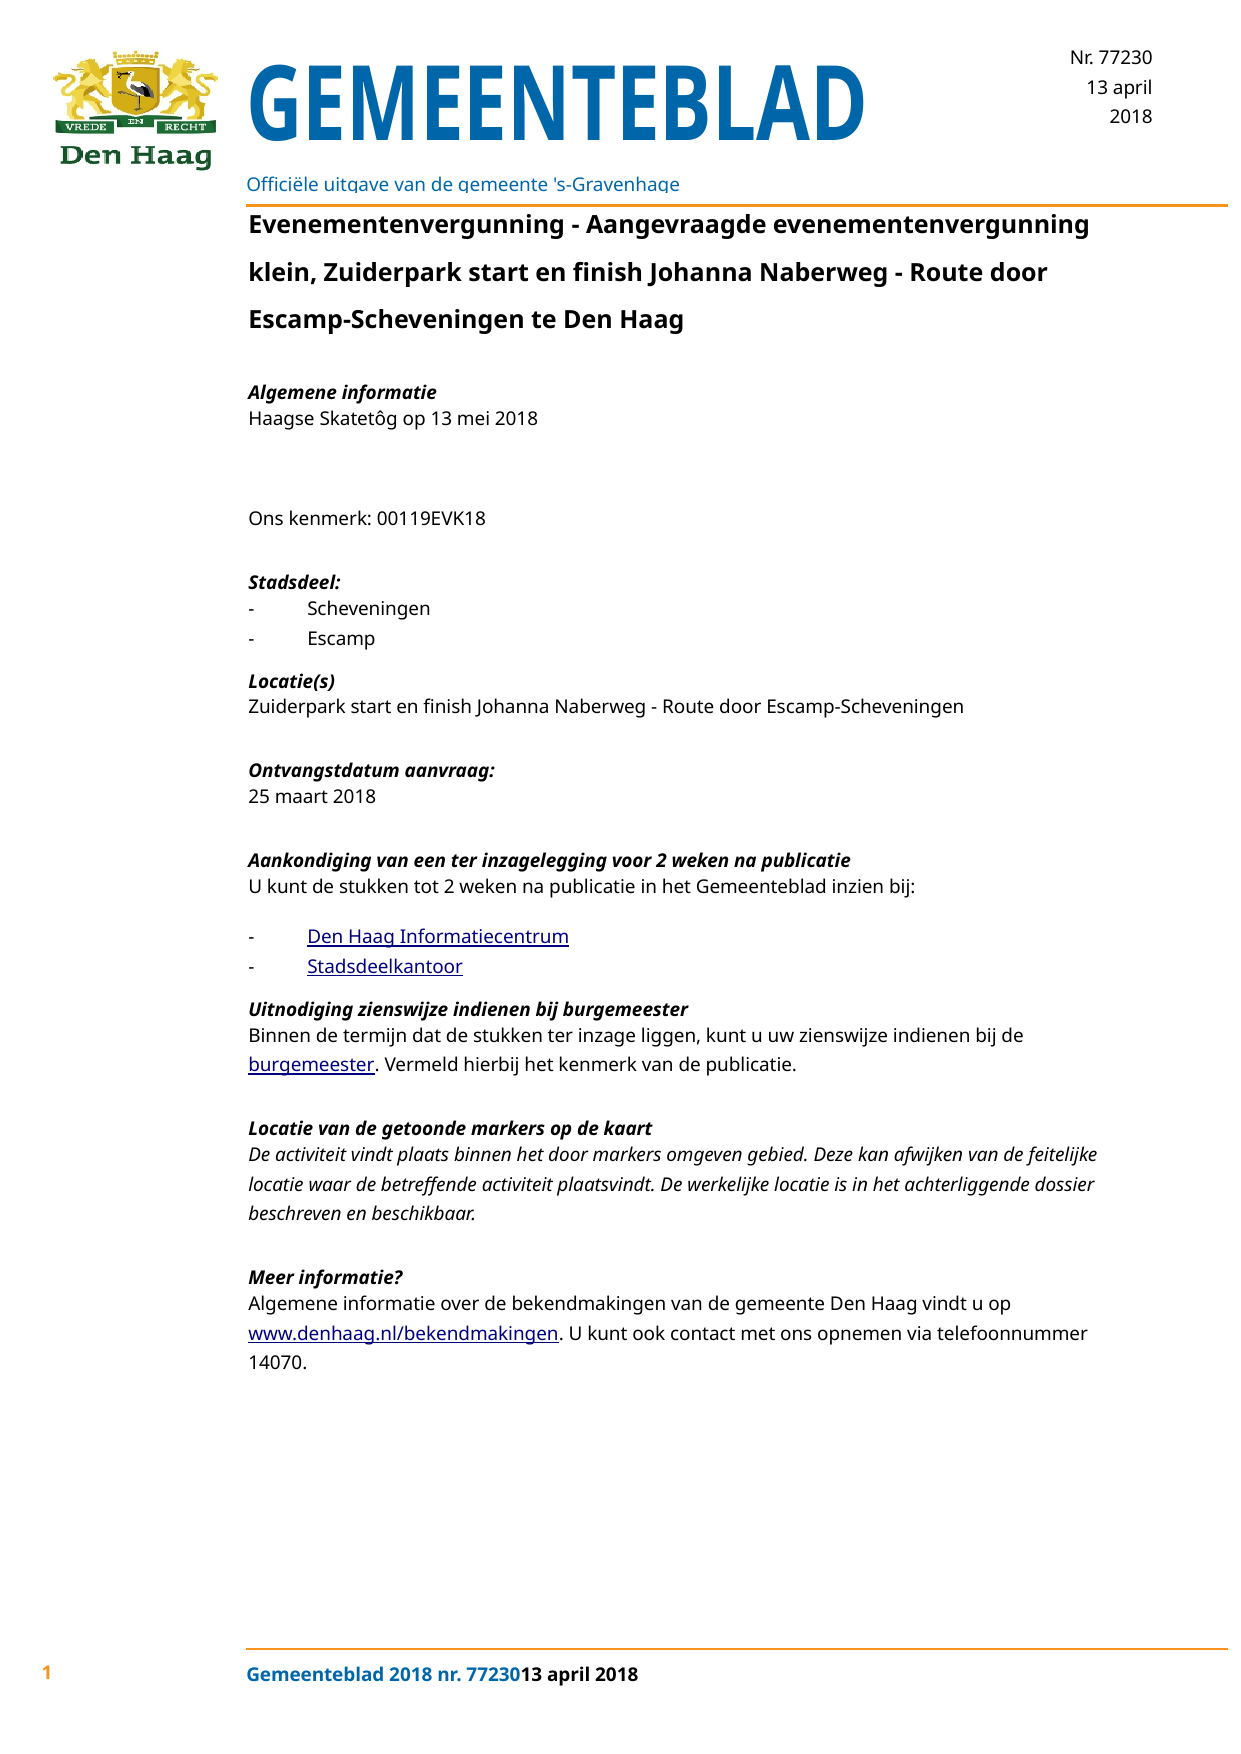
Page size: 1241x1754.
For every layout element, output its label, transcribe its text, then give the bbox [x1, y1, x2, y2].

picture [41, 47, 231, 172]
text U kunt de stukken tot 2 weken na publicatie in het Gemeenteblad inzien bij: [248, 873, 1152, 899]
text De activiteit vindt plaats binnen het door markers omgeven gebied. Deze kan afwijken van de feitelijke locatie waar de betreffende activiteit plaatsvindt. De werkelijke locatie is in het achterliggende dossier beschreven en beschikbaar. [248, 1141, 1152, 1226]
text Zuiderpark start en finish Johanna Naberweg - Route door Escamp-Scheveningen [248, 694, 1152, 719]
list Escamp [248, 625, 1152, 651]
text Aankondiging van een ter inzagelegging voor 2 weken na publicatie [248, 847, 1152, 873]
text 25 maart 2018 [248, 783, 1152, 809]
text Algemene informatie over de bekendmakingen van de gemeente Den Haag vindt u op www.denhaag.nl/bekendmakingen. U kunt ook contact met ons opnemen via telefoonnummer 14070. [248, 1290, 1152, 1375]
text Stadsdeel: [248, 569, 1152, 595]
text Haagse Skatetôg op 13 mei 2018 [248, 405, 1152, 431]
text Algemene informatie [248, 379, 1152, 405]
text Ontvangstdatum aanvraag: [248, 758, 1152, 783]
list Den Haag Informatiecentrum [248, 923, 1152, 949]
text Locatie van de getoonde markers op de kaart [248, 1116, 1152, 1141]
text Meer informatie? [248, 1264, 1152, 1290]
text Locatie(s) [248, 668, 1152, 694]
text Binnen de termijn dat de stukken ter inzage liggen, kunt u uw zienswijze indienen bij de burgemeester. Vermeld hierbij het kenmerk van de publicatie. [248, 1022, 1152, 1077]
text Evenementenvergunning - Aangevraagde evenementenvergunning klein, Zuiderpark start en finish Johanna Naberweg - Route door Escamp-Scheveningen te Den Haag [248, 207, 1152, 336]
list Scheveningen [248, 595, 1152, 621]
text Uitnodiging zienswijze indienen bij burgemeester [248, 996, 1152, 1022]
list Stadsdeelkantoor [248, 953, 1152, 979]
text Ons kenmerk: 00119EVK18 [248, 506, 1152, 531]
